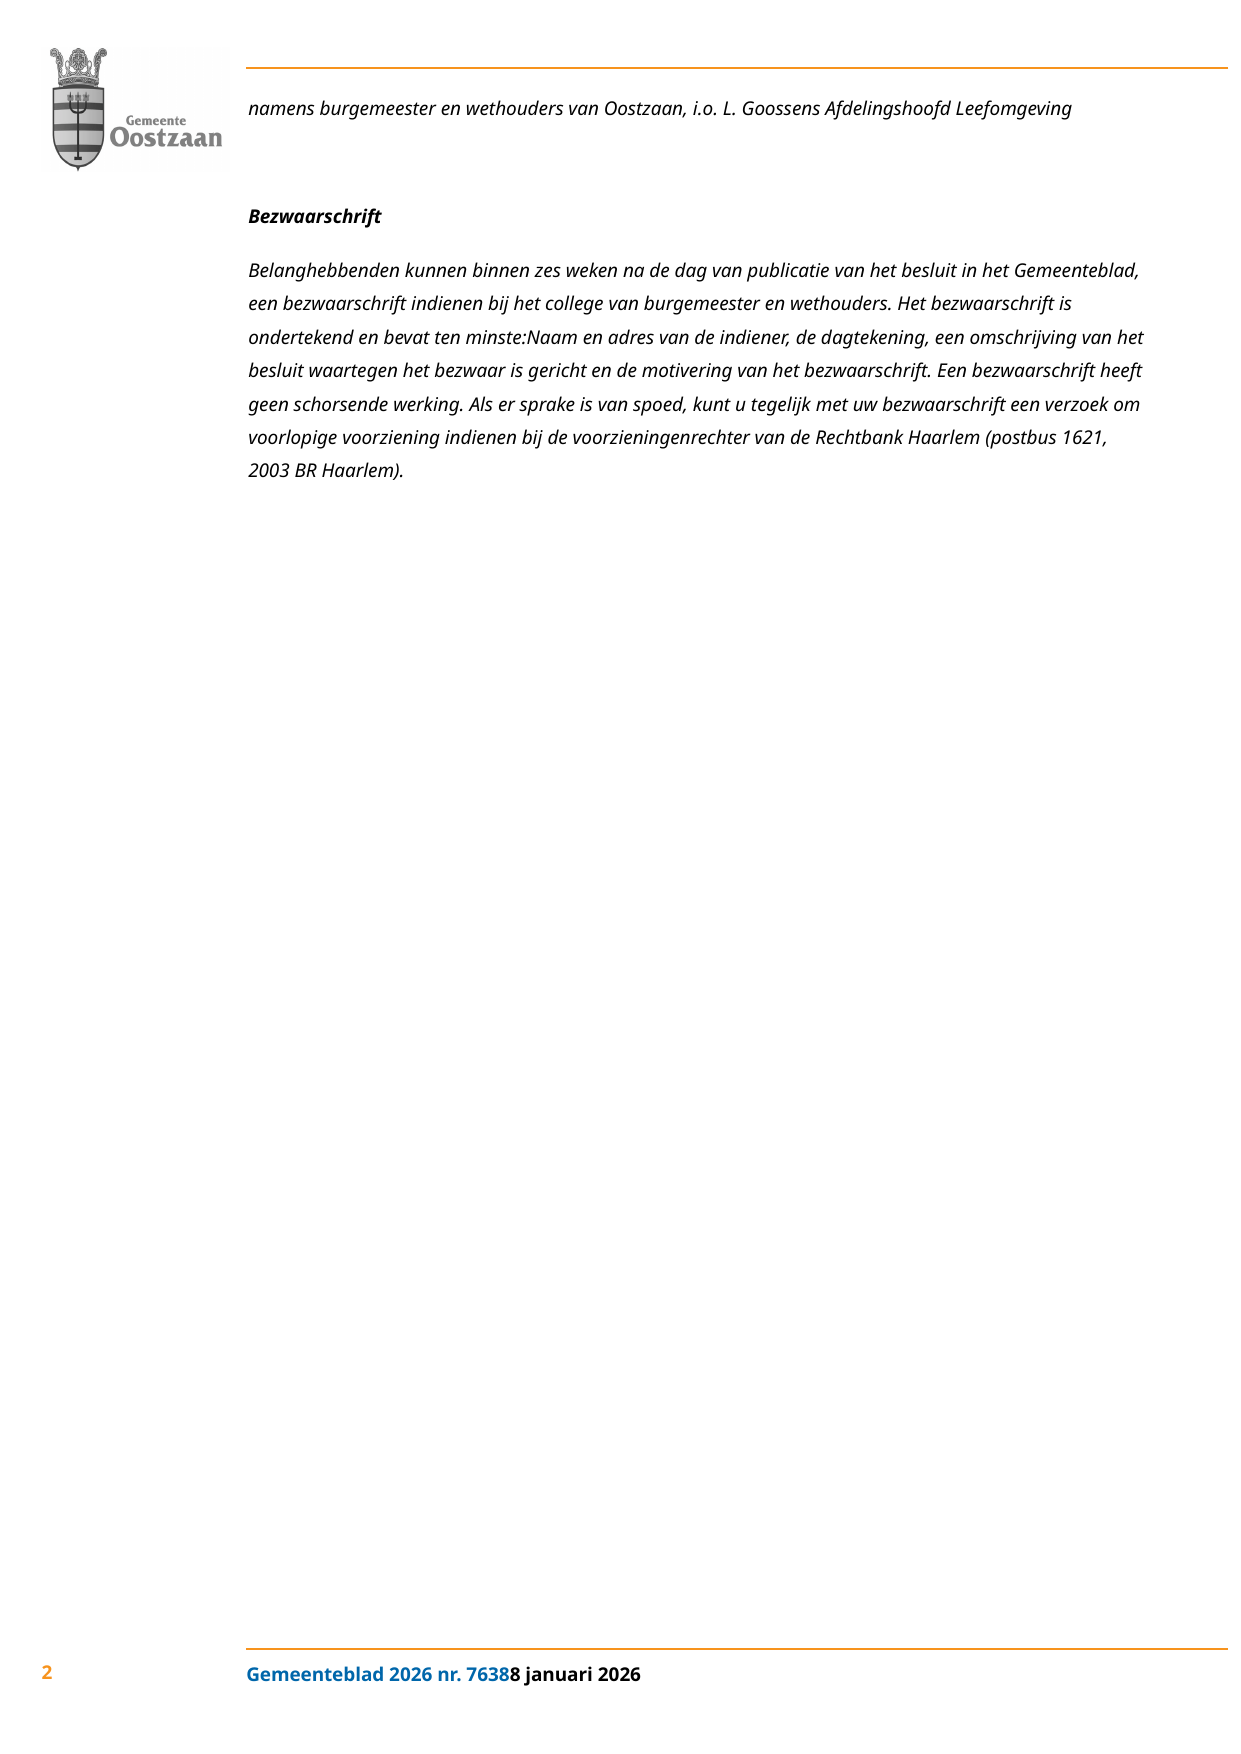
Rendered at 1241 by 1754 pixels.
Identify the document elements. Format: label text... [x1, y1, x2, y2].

text Bezwaarschrift [248, 203, 1152, 229]
picture [41, 47, 231, 172]
text Belanghebbenden kunnen binnen zes weken na de dag van publicatie van het besluit in het Gemeenteblad, een bezwaarschrift indienen bij het college van burgemeester en wethouders. Het bezwaarschrift is ondertekend en bevat ten minste:Naam en adres van de indiener, de dagtekening, een omschrijving van het besluit waartegen het bezwaar is gericht en de motivering van het bezwaarschrift. Een bezwaarschrift heeft geen schorsende werking. Als er sprake is van spoed, kunt u tegelijk met uw bezwaarschrift een verzoek om voorlopige voorziening indienen bij de voorzieningenrechter van de Rechtbank Haarlem (postbus 1621, 2003 BR Haarlem). [248, 257, 1152, 483]
text namens burgemeester en wethouders van Oostzaan, i.o. L. Goossens Afdelingshoofd Leefomgeving [248, 95, 1152, 121]
